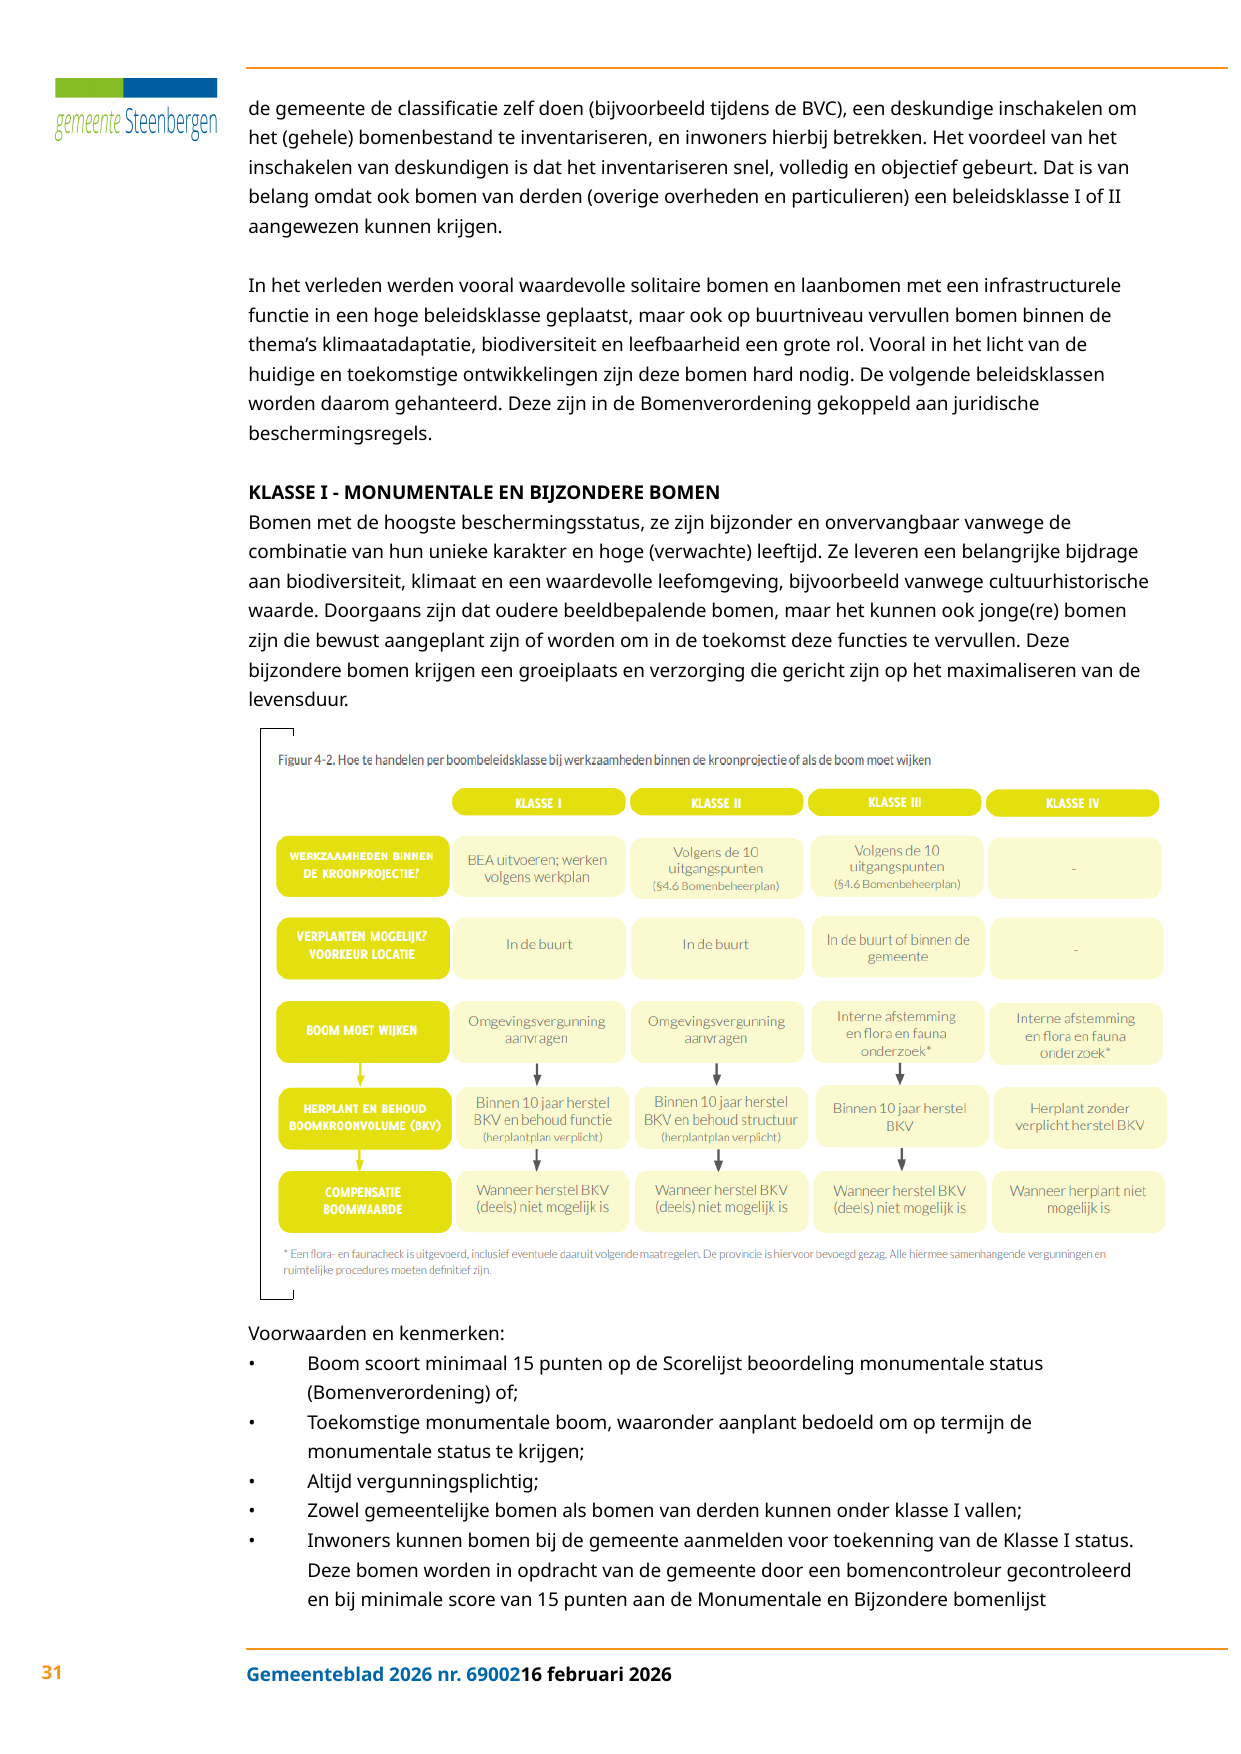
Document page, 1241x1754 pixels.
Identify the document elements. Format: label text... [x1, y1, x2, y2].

text KLASSE I - MONUMENTALE EN BIJZONDERE BOMEN [248, 479, 1152, 505]
picture [41, 47, 231, 172]
text de gemeente de classificatie zelf doen (bijvoorbeeld tijdens de BVC), een deskundige inschakelen om het (gehele) bomenbestand te inventariseren, en inwoners hierbij betrekken. Het voordeel van het inschakelen van deskundigen is dat het inventariseren snel, volledig en objectief gebeurt. Dat is van belang omdat ook bomen van derden (overige overheden en particulieren) een beleidsklasse I of II aangewezen kunnen krijgen. [248, 95, 1152, 239]
text Bomen met de hoogste beschermingsstatus, ze zijn bijzonder en onvervangbaar vanwege de combinatie van hun unieke karakter en hoge (verwachte) leeftijd. Ze leveren een belangrijke bijdrage aan biodiversiteit, klimaat en een waardevolle leefomgeving, bijvoorbeeld vanwege cultuurhistorische waarde. Doorgaans zijn dat oudere beeldbepalende bomen, maar het kunnen ook jonge(re) bomen zijn die bewust aangeplant zijn of worden om in de toekomst deze functies te vervullen. Deze bijzondere bomen krijgen een groeiplaats en verzorging die gericht zijn op het maximaliseren van de levensduur. [248, 509, 1152, 712]
list Zowel gemeentelijke bomen als bomen van derden kunnen onder klasse I vallen; [248, 1498, 1152, 1523]
list Inwoners kunnen bomen bij de gemeente aanmelden voor toekenning van de Klasse I status. Deze bomen worden in opdracht van de gemeente door een bomencontroleur gecontroleerd en bij minimale score van 15 punten aan de Monumentale en Bijzondere bomenlijst [248, 1527, 1152, 1612]
list Altijd vergunningsplichtig; [248, 1468, 1152, 1494]
text Voorwaarden en kenmerken: [248, 1320, 1152, 1346]
list Toekomstige monumentale boom, waaronder aanplant bedoeld om op termijn de monumentale status te krijgen; [248, 1409, 1152, 1464]
picture [268, 736, 1173, 1290]
list Boom scoort minimaal 15 punten op de Scorelijst beoordeling monumentale status (Bomenverordening) of; [248, 1350, 1152, 1405]
text In het verleden werden vooral waardevolle solitaire bomen en laanbomen met een infrastructurele functie in een hoge beleidsklasse geplaatst, maar ook op buurtniveau vervullen bomen binnen de thema’s klimaatadaptatie, biodiversiteit en leefbaarheid een grote rol. Vooral in het licht van de huidige en toekomstige ontwikkelingen zijn deze bomen hard nodig. De volgende beleidsklassen worden daarom gehanteerd. Deze zijn in de Bomenverordening gekoppeld aan juridische beschermingsregels. [248, 272, 1152, 446]
